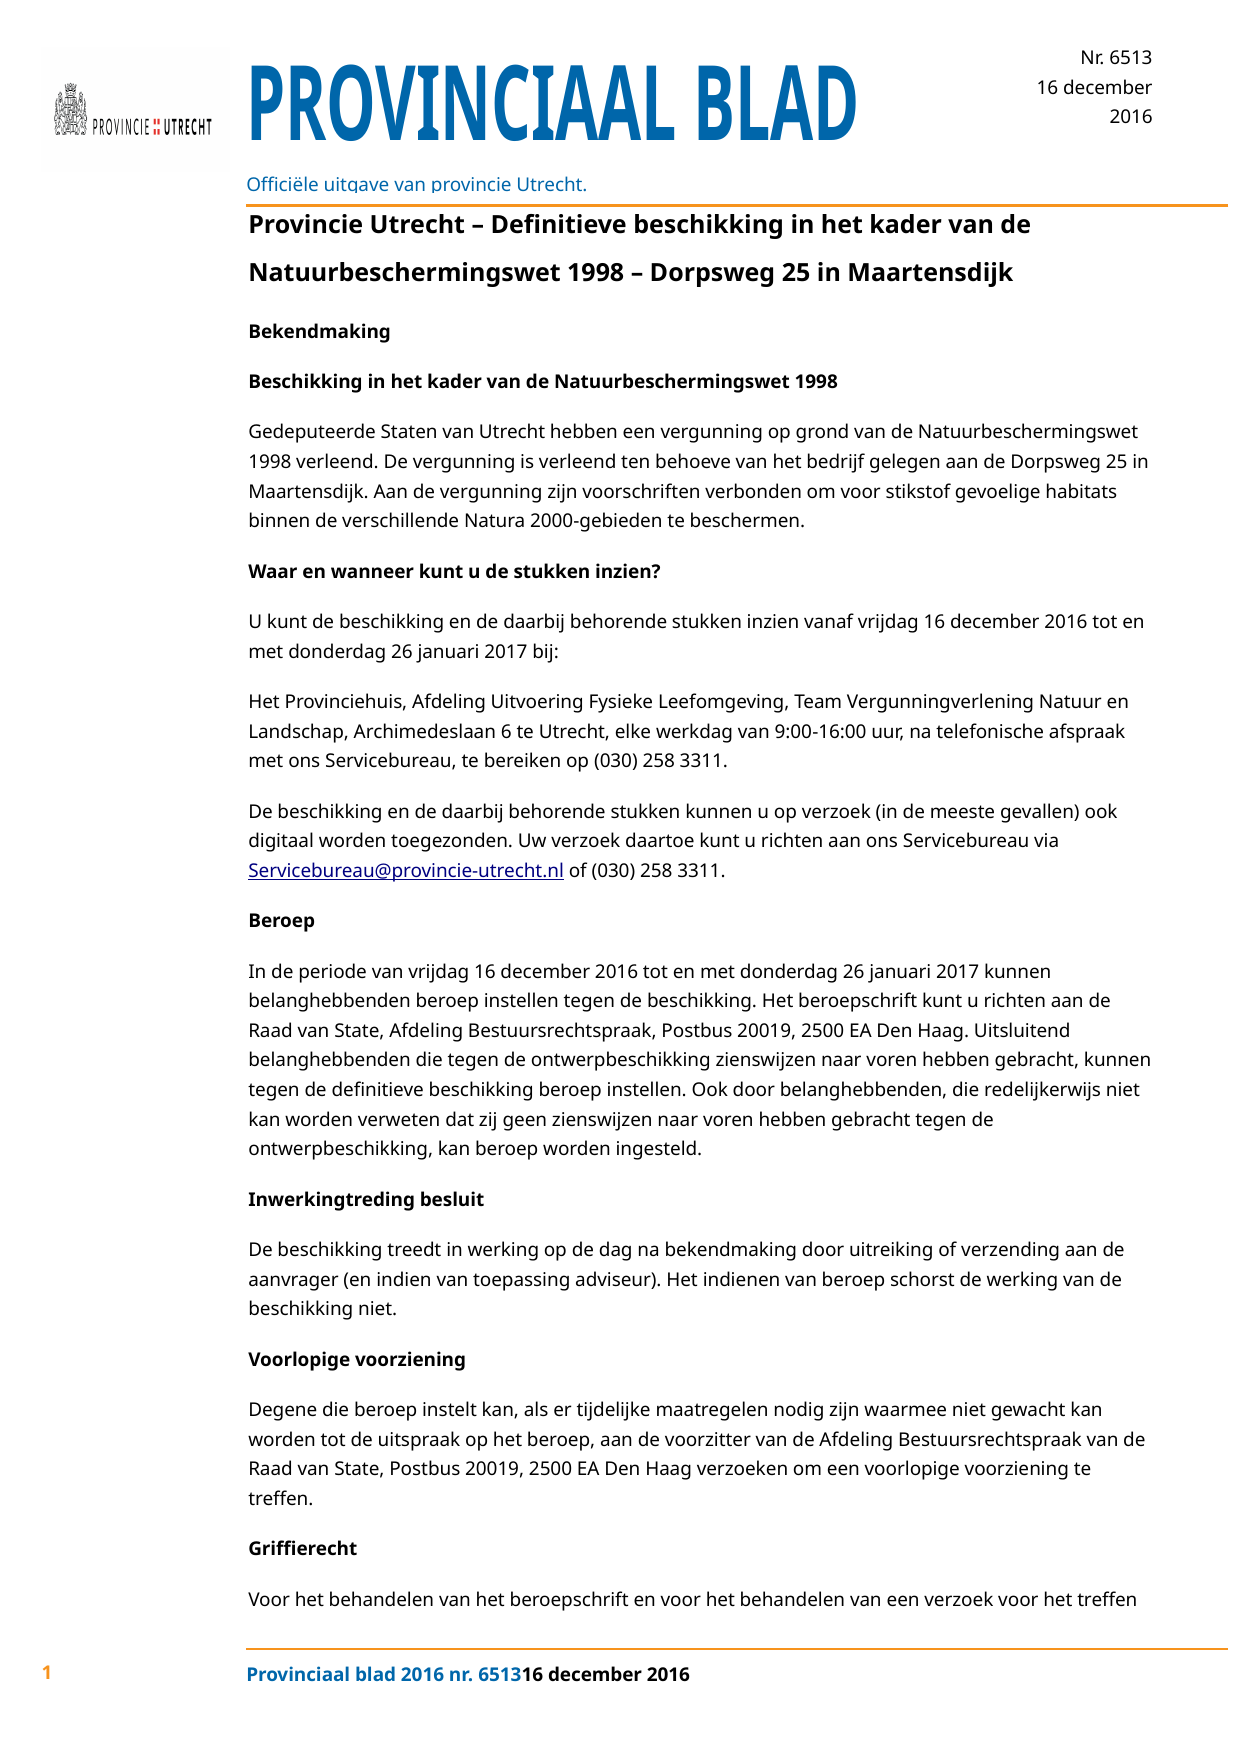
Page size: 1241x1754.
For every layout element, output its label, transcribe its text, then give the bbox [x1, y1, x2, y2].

text Beroep [248, 907, 1152, 933]
text De beschikking en de daarbij behorende stukken kunnen u op verzoek (in de meeste gevallen) ook digitaal worden toegezonden. Uw verzoek daartoe kunt u richten aan ons Servicebureau via Servicebureau@provincie-utrecht.nl of (030) 258 3311. [248, 798, 1152, 883]
text Het Provinciehuis, Afdeling Uitvoering Fysieke Leefomgeving, Team Vergunningverlening Natuur en Landschap, Archimedeslaan 6 te Utrecht, elke werkdag van 9:00‑16:00 uur, na telefonische afspraak met ons Servicebureau, te bereiken op (030) 258 3311. [248, 688, 1152, 773]
text Beschikking in het kader van de Natuurbeschermingswet 1998 [248, 368, 1152, 394]
text Voorlopige voorziening [248, 1346, 1152, 1372]
picture [41, 47, 231, 172]
text Provincie Utrecht – Definitieve beschikking in het kader van de Natuurbeschermingswet 1998 – Dorpsweg 25 in Maartensdijk [248, 207, 1152, 288]
text Degene die beroep instelt kan, als er tijdelijke maatregelen nodig zijn waarmee niet gewacht kan worden tot de uitspraak op het beroep, aan de voorzitter van de Afdeling Bestuursrechtspraak van de Raad van State, Postbus 20019, 2500 EA Den Haag verzoeken om een voorlopige voorziening te treffen. [248, 1396, 1152, 1511]
text Voor het behandelen van het beroepschrift en voor het behandelen van een verzoek voor het treffen [248, 1586, 1152, 1612]
text Griffierecht [248, 1535, 1152, 1561]
text Gedeputeerde Staten van Utrecht hebben een vergunning op grond van de Natuurbeschermingswet 1998 verleend. De vergunning is verleend ten behoeve van het bedrijf gelegen aan de Dorpsweg 25 in Maartensdijk. Aan de vergunning zijn voorschriften verbonden om voor stikstof gevoelige habitats binnen de verschillende Natura 2000-gebieden te beschermen. [248, 419, 1152, 533]
text In de periode van vrijdag 16 december 2016 tot en met donderdag 26 januari 2017 kunnen belanghebbenden beroep instellen tegen de beschikking. Het beroepschrift kunt u richten aan de Raad van State, Afdeling Bestuursrechtspraak, Postbus 20019, 2500 EA Den Haag. Uitsluitend belanghebbenden die tegen de ontwerpbeschikking zienswijzen naar voren hebben gebracht, kunnen tegen de definitieve beschikking beroep instellen. Ook door belanghebbenden, die redelijkerwijs niet kan worden verweten dat zij geen zienswijzen naar voren hebben gebracht tegen de ontwerpbeschikking, kan beroep worden ingesteld. [248, 958, 1152, 1161]
text Waar en wanneer kunt u de stukken inzien? [248, 558, 1152, 584]
text U kunt de beschikking en de daarbij behorende stukken inzien vanaf vrijdag 16 december 2016 tot en met donderdag 26 januari 2017 bij: [248, 608, 1152, 664]
text Inwerkingtreding besluit [248, 1186, 1152, 1212]
text Bekendmaking [248, 318, 1152, 344]
text De beschikking treedt in werking op de dag na bekendmaking door uitreiking of verzending aan de aanvrager (en indien van toepassing adviseur). Het indienen van beroep schorst de werking van de beschikking niet. [248, 1236, 1152, 1321]
